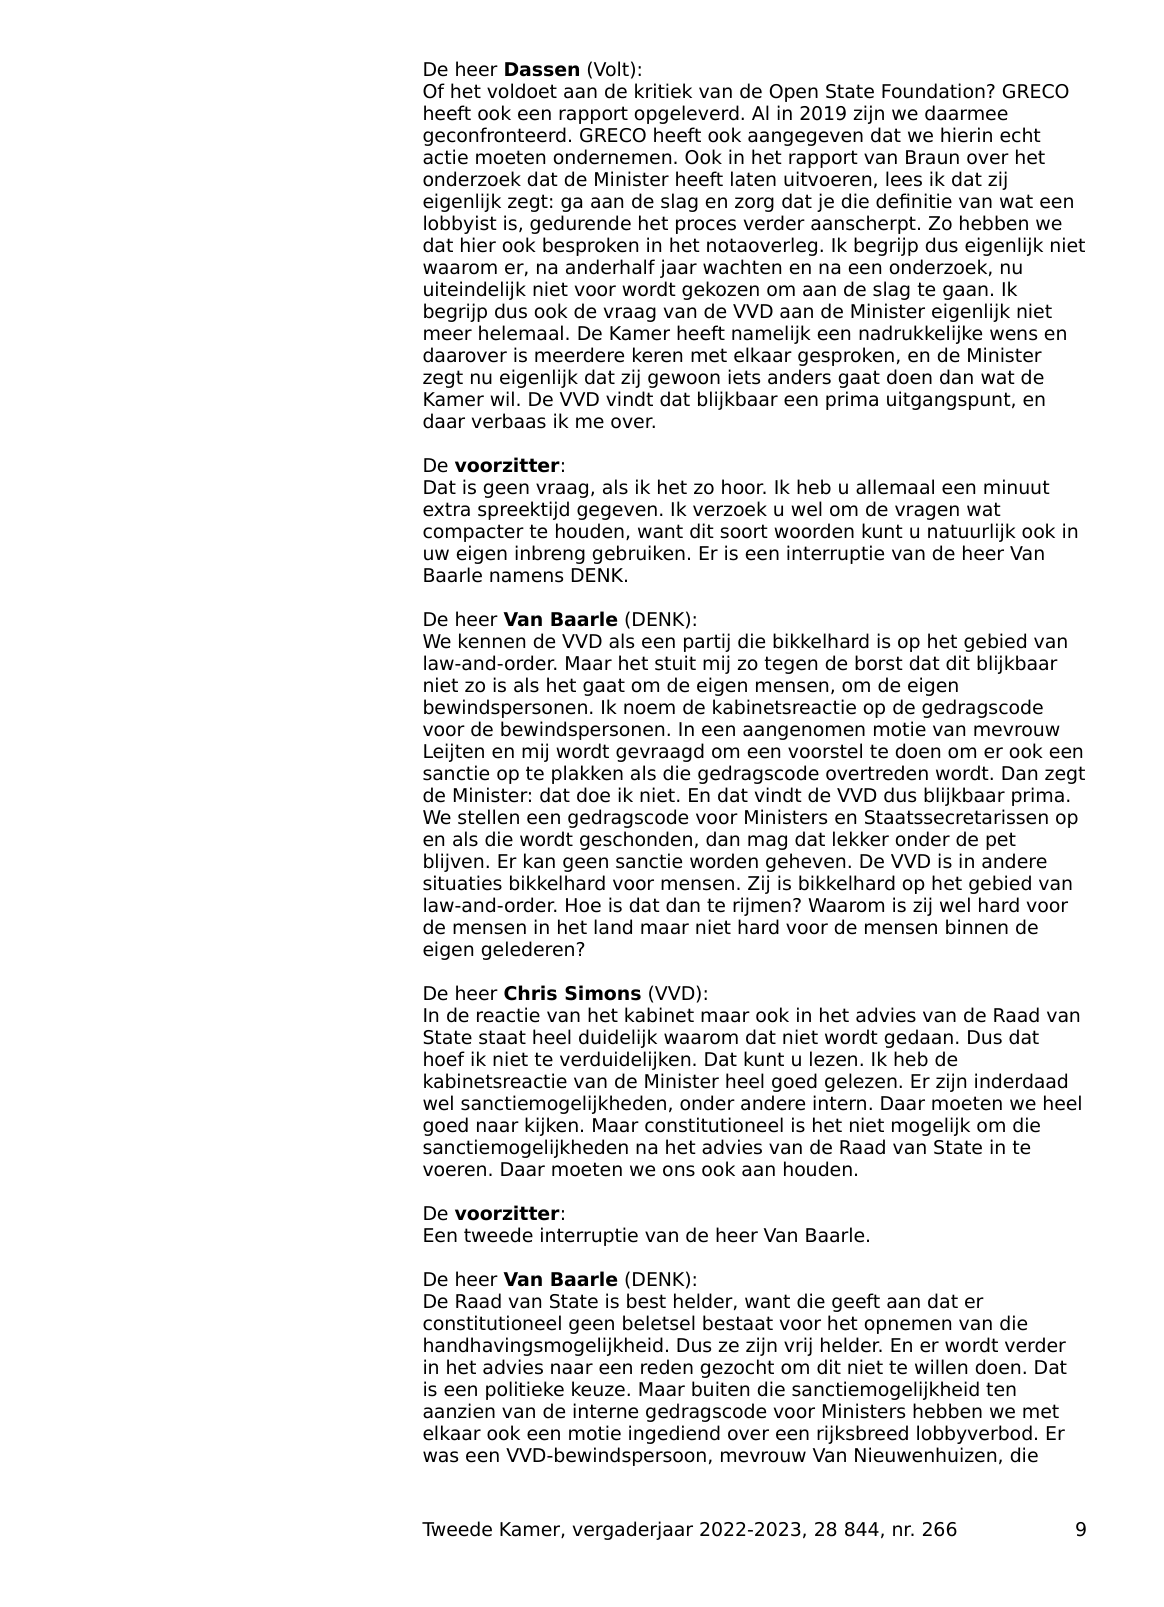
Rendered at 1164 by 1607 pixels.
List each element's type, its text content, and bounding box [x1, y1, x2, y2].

text De heer Van Baarle (DENK): [422, 1269, 1087, 1291]
text De heer Chris Simons (VVD): [422, 983, 1087, 1005]
text In de reactie van het kabinet maar ook in het advies van de Raad van State staat heel duidelijk waarom dat niet wordt gedaan. Dus dat hoef ik niet te verduidelijken. Dat kunt u lezen. Ik heb de kabinetsreactie van de Minister heel goed gelezen. Er zijn inderdaad wel sanctiemogelijkheden, onder andere intern. Daar moeten we heel goed naar kijken. Maar constitutioneel is het niet mogelijk om die sanctiemogelijkheden na het advies van de Raad van State in te voeren. Daar moeten we ons ook aan houden. [422, 1005, 1087, 1181]
text De voorzitter: [422, 1203, 1087, 1225]
text De voorzitter: [422, 455, 1087, 477]
text Dat is geen vraag, als ik het zo hoor. Ik heb u allemaal een minuut extra spreektijd gegeven. Ik verzoek u wel om de vragen wat compacter te houden, want dit soort woorden kunt u natuurlijk ook in uw eigen inbreng gebruiken. Er is een interruptie van de heer Van Baarle namens DENK. [422, 477, 1087, 587]
text Of het voldoet aan de kritiek van de Open State Foundation? GRECO heeft ook een rapport opgeleverd. Al in 2019 zijn we daarmee geconfronteerd. GRECO heeft ook aangegeven dat we hierin echt actie moeten ondernemen. Ook in het rapport van Braun over het onderzoek dat de Minister heeft laten uitvoeren, lees ik dat zij eigenlijk zegt: ga aan de slag en zorg dat je die definitie van wat een lobbyist is, gedurende het proces verder aanscherpt. Zo hebben we dat hier ook besproken in het notaoverleg. Ik begrijp dus eigenlijk niet waarom er, na anderhalf jaar wachten en na een onderzoek, nu uiteindelijk niet voor wordt gekozen om aan de slag te gaan. Ik begrijp dus ook de vraag van de VVD aan de Minister eigenlijk niet meer helemaal. De Kamer heeft namelijk een nadrukkelijke wens en daarover is meerdere keren met elkaar gesproken, en de Minister zegt nu eigenlijk dat zij gewoon iets anders gaat doen dan wat de Kamer wil. De VVD vindt dat blijkbaar een prima uitgangspunt, en daar verbaas ik me over. [422, 81, 1087, 433]
text We kennen de VVD als een partij die bikkelhard is op het gebied van law-and-order. Maar het stuit mij zo tegen de borst dat dit blijkbaar niet zo is als het gaat om de eigen mensen, om de eigen bewindspersonen. Ik noem de kabinetsreactie op de gedragscode voor de bewindspersonen. In een aangenomen motie van mevrouw Leijten en mij wordt gevraagd om een voorstel te doen om er ook een sanctie op te plakken als die gedragscode overtreden wordt. Dan zegt de Minister: dat doe ik niet. En dat vindt de VVD dus blijkbaar prima. We stellen een gedragscode voor Ministers en Staatssecretarissen op en als die wordt geschonden, dan mag dat lekker onder de pet blijven. Er kan geen sanctie worden geheven. De VVD is in andere situaties bikkelhard voor mensen. Zij is bikkelhard op het gebied van law-and-order. Hoe is dat dan te rijmen? Waarom is zij wel hard voor de mensen in het land maar niet hard voor de mensen binnen de eigen gelederen? [422, 631, 1087, 961]
text De Raad van State is best helder, want die geeft aan dat er constitutioneel geen beletsel bestaat voor het opnemen van die handhavingsmogelijkheid. Dus ze zijn vrij helder. En er wordt verder in het advies naar een reden gezocht om dit niet te willen doen. Dat is een politieke keuze. Maar buiten die sanctiemogelijkheid ten aanzien van de interne gedragscode voor Ministers hebben we met elkaar ook een motie ingediend over een rijksbreed lobbyverbod. Er was een VVD-bewindspersoon, mevrouw Van Nieuwenhuizen, die [422, 1291, 1087, 1467]
text De heer Dassen (Volt): [422, 59, 1087, 81]
text Een tweede interruptie van de heer Van Baarle. [422, 1225, 1087, 1247]
text De heer Van Baarle (DENK): [422, 609, 1087, 631]
